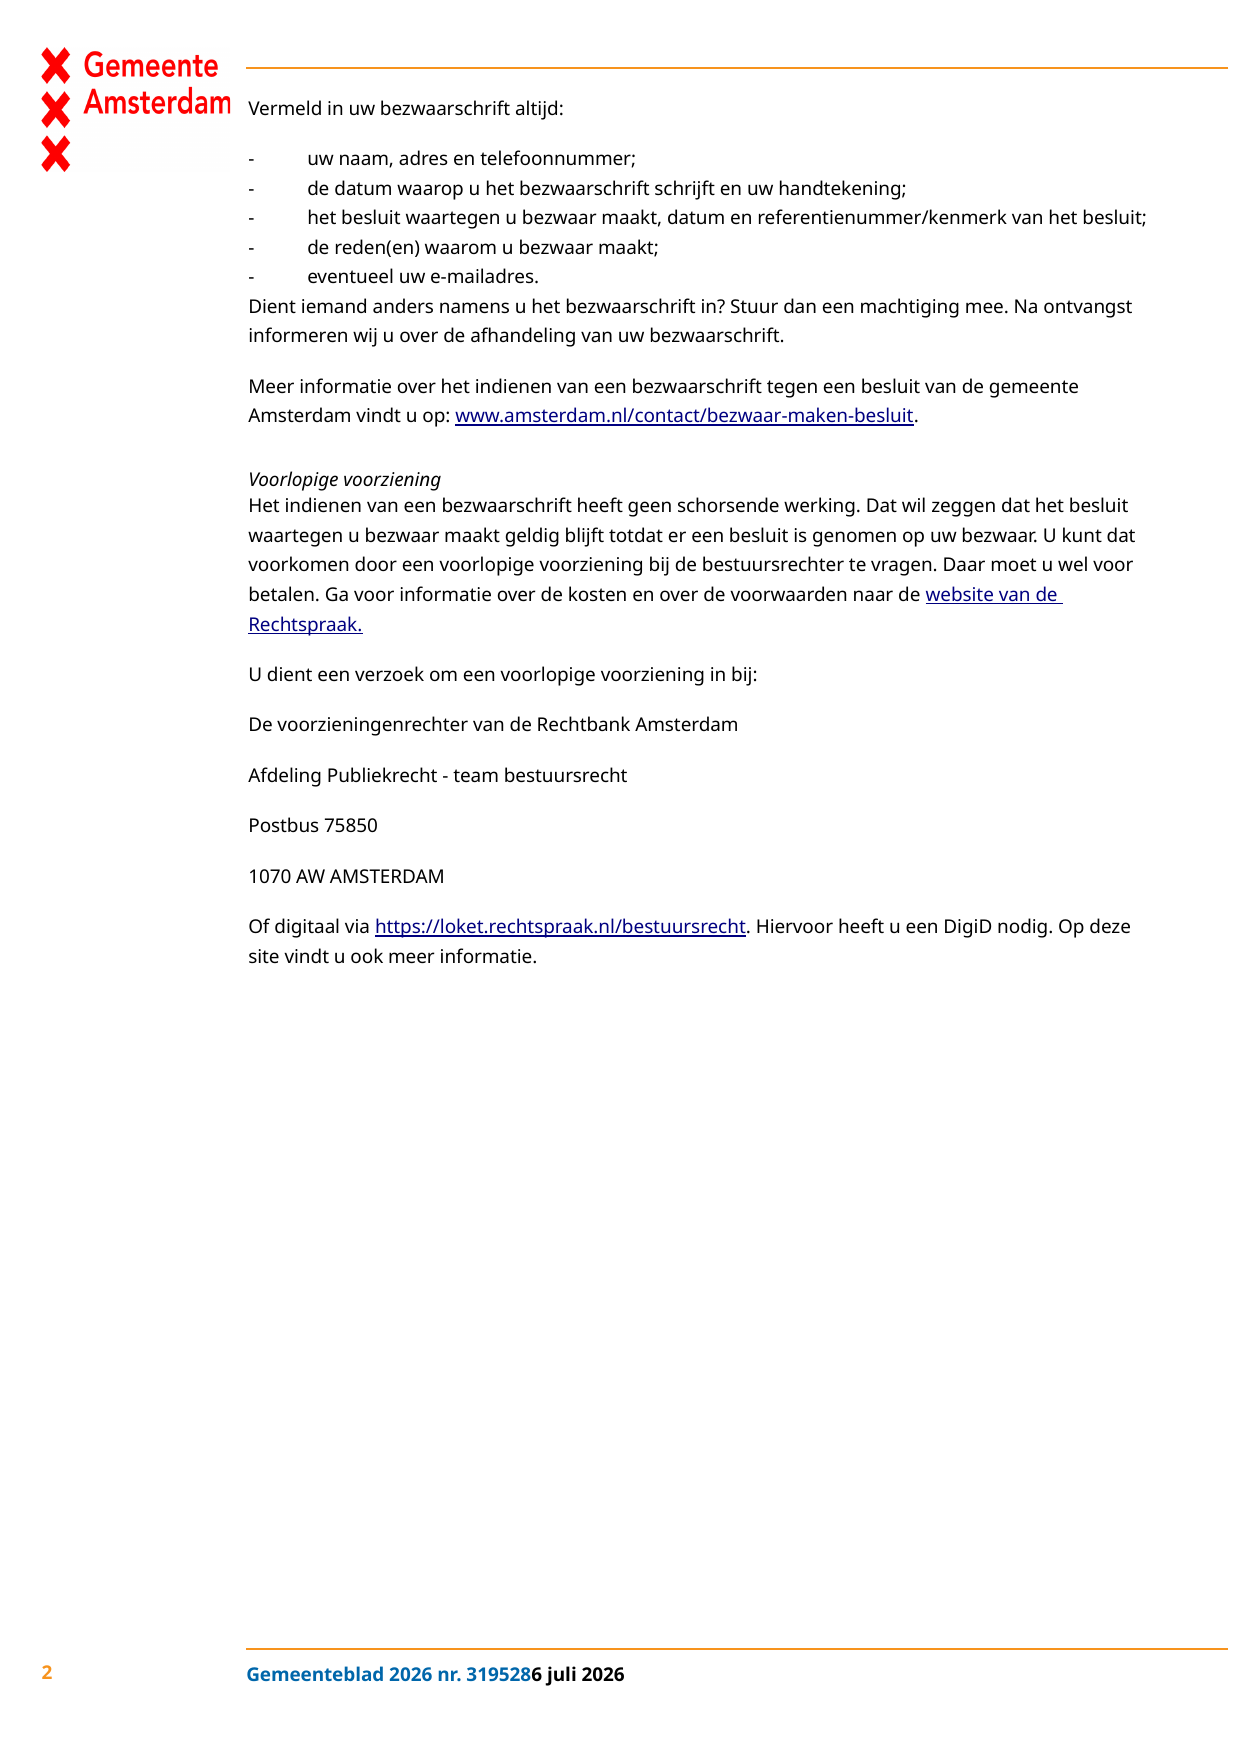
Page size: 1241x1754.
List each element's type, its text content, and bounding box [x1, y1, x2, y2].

list eventueel uw e-mailadres. [248, 263, 1152, 289]
text Postbus 75850 [248, 812, 1152, 838]
text Meer informatie over het indienen van een bezwaarschrift tegen een besluit van de gemeente Amsterdam vindt u op: www.amsterdam.nl/contact/bezwaar-maken-besluit. [248, 373, 1152, 428]
list uw naam, adres en telefoonnummer; [248, 145, 1152, 171]
list de datum waarop u het bezwaarschrift schrijft en uw handtekening; [248, 175, 1152, 201]
text Afdeling Publiekrecht - team bestuursrecht [248, 762, 1152, 788]
list het besluit waartegen u bezwaar maakt, datum en referentienummer/kenmerk van het besluit; [248, 204, 1152, 230]
text De voorzieningenrechter van de Rechtbank Amsterdam [248, 712, 1152, 737]
text Of digitaal via https://loket.rechtspraak.nl/bestuursrecht. Hiervoor heeft u een DigiD nodig. Op deze site vindt u ook meer informatie. [248, 913, 1152, 968]
text Dient iemand anders namens u het bezwaarschrift in? Stuur dan een machtiging mee. Na ontvangst informeren wij u over de afhandeling van uw bezwaarschrift. [248, 293, 1152, 348]
text 1070 AW AMSTERDAM [248, 863, 1152, 888]
list de reden(en) waarom u bezwaar maakt; [248, 234, 1152, 260]
text Vermeld in uw bezwaarschrift altijd: [248, 95, 1152, 121]
text Het indienen van een bezwaarschrift heeft geen schorsende werking. Dat wil zeggen dat het besluit waartegen u bezwaar maakt geldig blijft totdat er een besluit is genomen op uw bezwaar. U kunt dat voorkomen door een voorlopige voorziening bij de bestuursrechter te vragen. Daar moet u wel voor betalen. Ga voor informatie over de kosten en over de voorwaarden naar de website van de Rechtspraak. [248, 492, 1152, 636]
text U dient een verzoek om een voorlopige voorziening in bij: [248, 661, 1152, 687]
picture [41, 47, 231, 172]
text Voorlopige voorziening [248, 467, 1152, 492]
